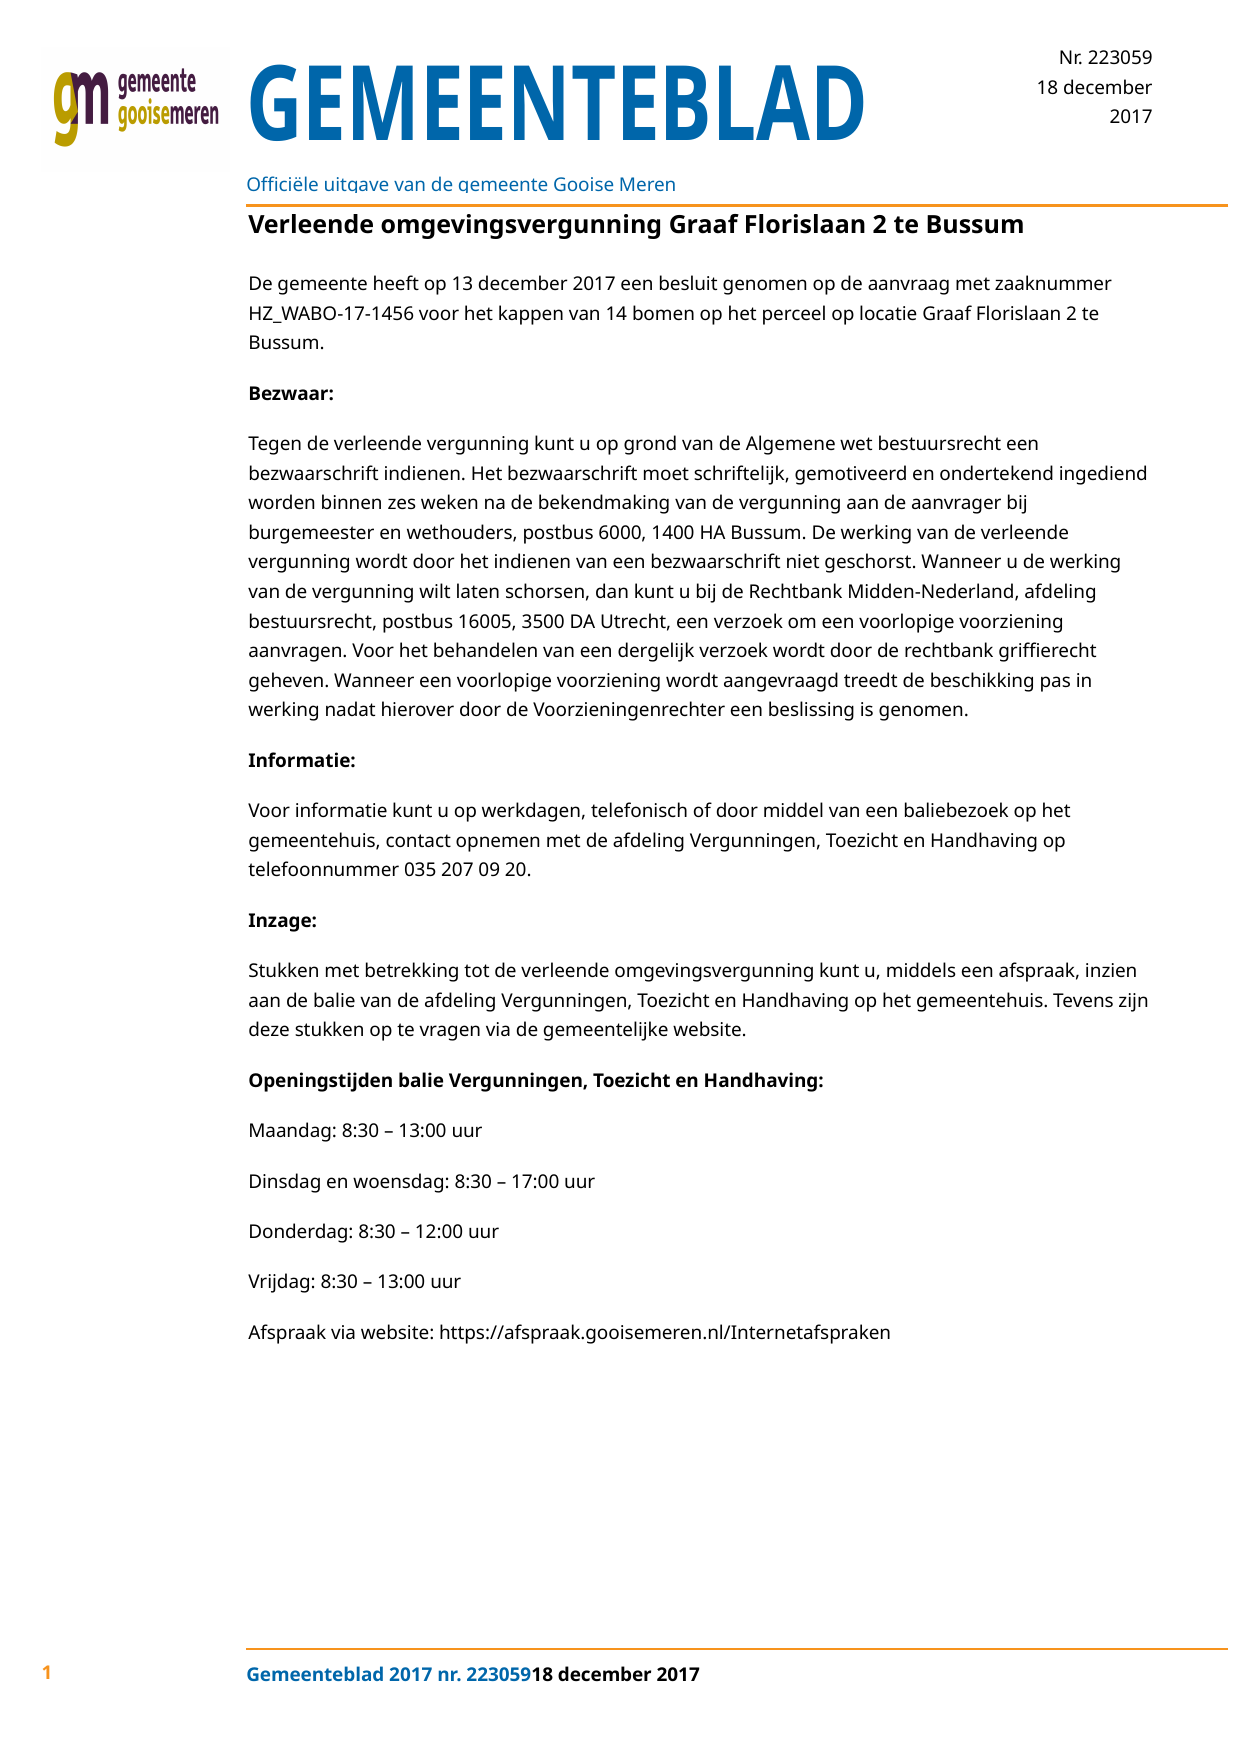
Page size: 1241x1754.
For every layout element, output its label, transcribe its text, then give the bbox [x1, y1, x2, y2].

text Openingstijden balie Vergunningen, Toezicht en Handhaving: [248, 1067, 1152, 1093]
text Voor informatie kunt u op werkdagen, telefonisch of door middel van een baliebezoek op het gemeentehuis, contact opnemen met de afdeling Vergunningen, Toezicht en Handhaving op telefoonnummer 035 207 09 20. [248, 797, 1152, 882]
text Maandag: 8:30 – 13:00 uur [248, 1117, 1152, 1143]
picture [41, 47, 231, 172]
text Inzage: [248, 907, 1152, 933]
text Afspraak via website: https://afspraak.gooisemeren.nl/Internetafspraken [248, 1319, 1152, 1345]
text Vrijdag: 8:30 – 13:00 uur [248, 1269, 1152, 1294]
text Donderdag: 8:30 – 12:00 uur [248, 1218, 1152, 1244]
text Tegen de verleende vergunning kunt u op grond van de Algemene wet bestuursrecht een bezwaarschrift indienen. Het bezwaarschrift moet schriftelijk, gemotiveerd en ondertekend ingediend worden binnen zes weken na de bekendmaking van de vergunning aan de aanvrager bij burgemeester en wethouders, postbus 6000, 1400 HA Bussum. De werking van de verleende vergunning wordt door het indienen van een bezwaarschrift niet geschorst. Wanneer u de werking van de vergunning wilt laten schorsen, dan kunt u bij de Rechtbank Midden-Nederland, afdeling bestuursrecht, postbus 16005, 3500 DA Utrecht, een verzoek om een voorlopige voorziening aanvragen. Voor het behandelen van een dergelijk verzoek wordt door de rechtbank griffierecht geheven. Wanneer een voorlopige voorziening wordt aangevraagd treedt de beschikking pas in werking nadat hierover door de Voorzieningenrechter een beslissing is genomen. [248, 430, 1152, 722]
text Dinsdag en woensdag: 8:30 – 17:00 uur [248, 1168, 1152, 1193]
text Stukken met betrekking tot de verleende omgevingsvergunning kunt u, middels een afspraak, inzien aan de balie van de afdeling Vergunningen, Toezicht en Handhaving op het gemeentehuis. Tevens zijn deze stukken op te vragen via de gemeentelijke website. [248, 957, 1152, 1042]
text Verleende omgevingsvergunning Graaf Florislaan 2 te Bussum [248, 207, 1152, 241]
text De gemeente heeft op 13 december 2017 een besluit genomen op de aanvraag met zaaknummer HZ_WABO-17-1456 voor het kappen van 14 bomen op het perceel op locatie Graaf Florislaan 2 te Bussum. [248, 270, 1152, 355]
text Bezwaar: [248, 380, 1152, 406]
text Informatie: [248, 747, 1152, 773]
